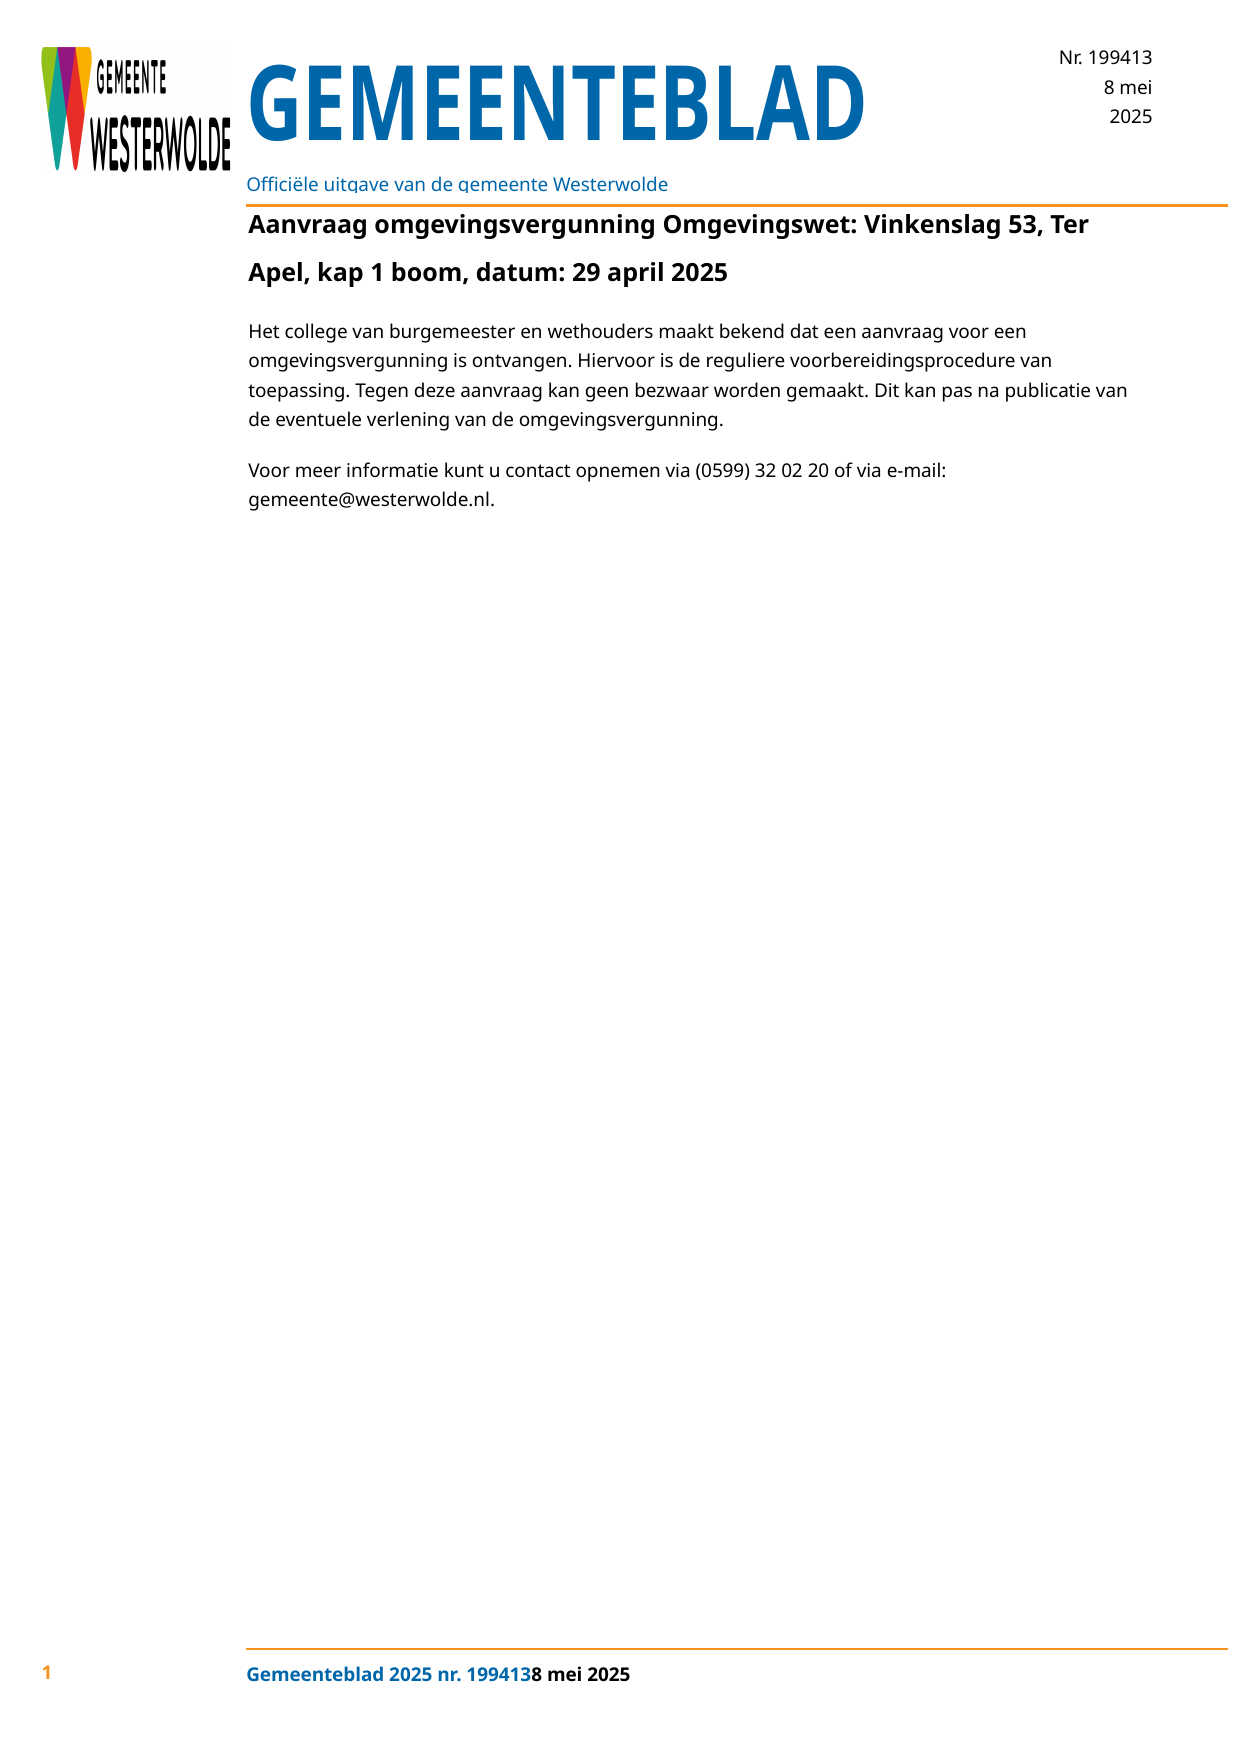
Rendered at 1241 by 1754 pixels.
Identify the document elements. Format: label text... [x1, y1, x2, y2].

text Voor meer informatie kunt u contact opnemen via (0599) 32 02 20 of via e-mail: gemeente@westerwolde.nl. [248, 457, 1152, 512]
picture [41, 47, 231, 172]
text Het college van burgemeester en wethouders maakt bekend dat een aanvraag voor een omgevingsvergunning is ontvangen. Hiervoor is de reguliere voorbereidingsprocedure van toepassing. Tegen deze aanvraag kan geen bezwaar worden gemaakt. Dit kan pas na publicatie van de eventuele verlening van de omgevingsvergunning. [248, 318, 1152, 432]
text Aanvraag omgevingsvergunning Omgevingswet: Vinkenslag 53, Ter Apel, kap 1 boom, datum: 29 april 2025 [248, 207, 1152, 288]
